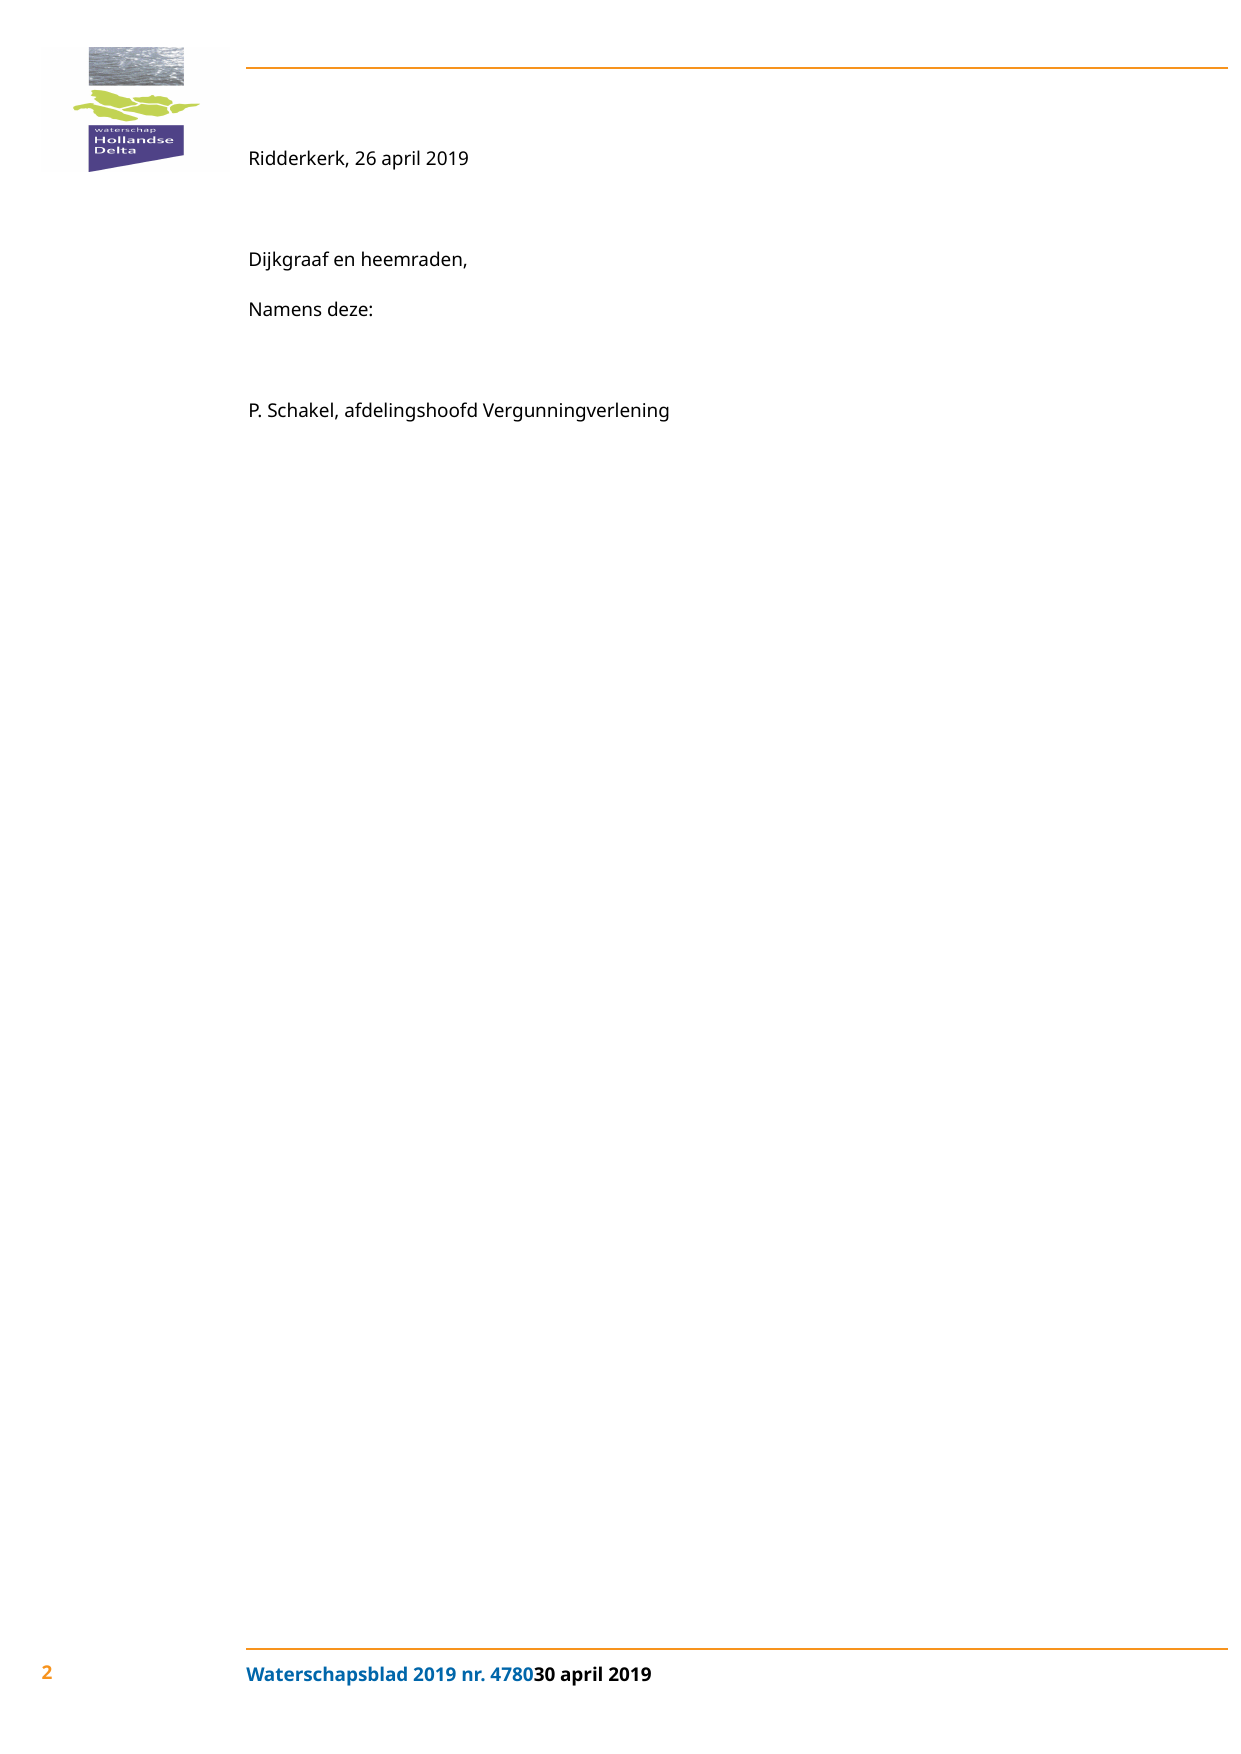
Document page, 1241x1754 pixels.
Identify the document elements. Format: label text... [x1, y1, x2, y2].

text Dijkgraaf en heemraden, [248, 246, 1152, 272]
text Namens deze: [248, 296, 1152, 322]
picture [41, 47, 231, 172]
text Ridderkerk, 26 april 2019 [248, 145, 1152, 171]
text P. Schakel, afdelingshoofd Vergunningverlening [248, 397, 1152, 423]
